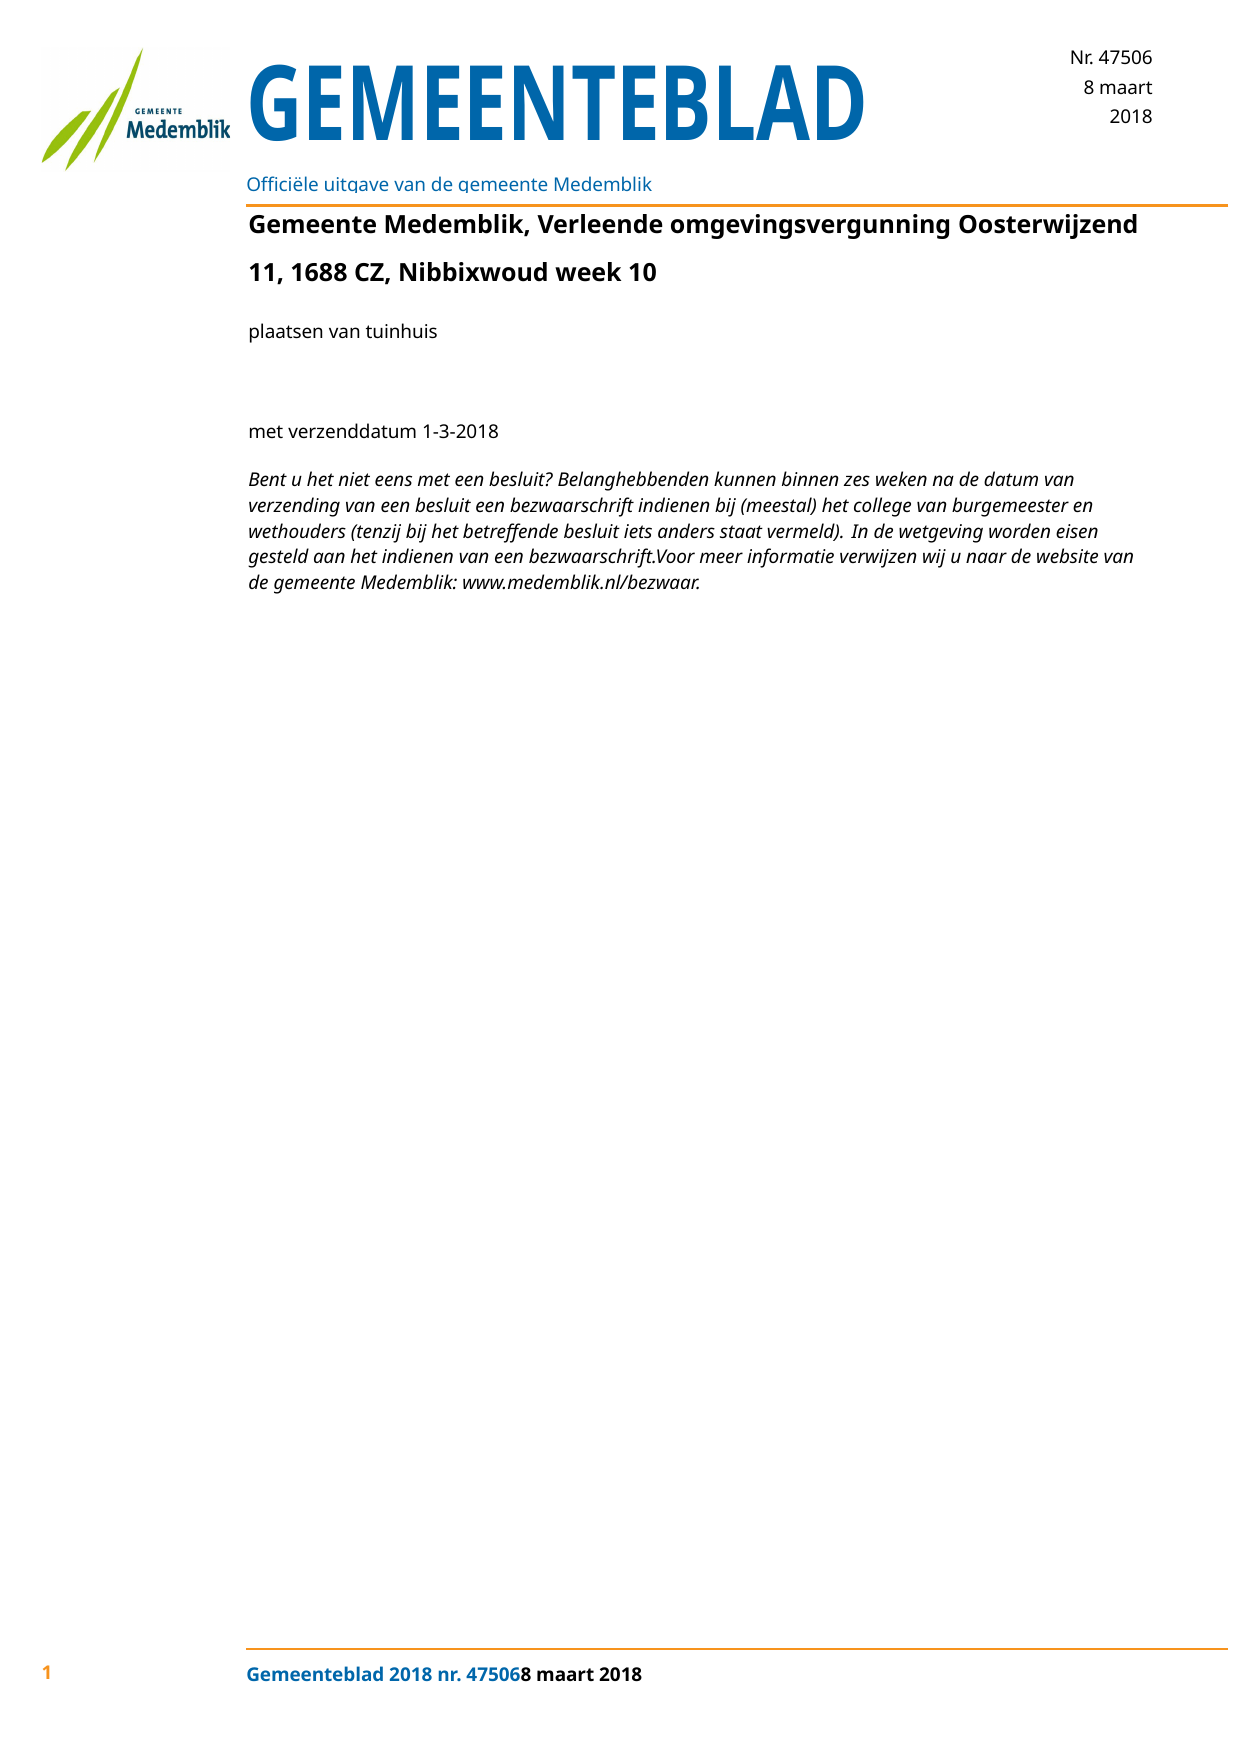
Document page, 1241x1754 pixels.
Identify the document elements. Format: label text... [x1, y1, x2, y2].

text met verzenddatum 1-3-2018 [248, 419, 1152, 444]
picture [41, 47, 231, 172]
text Gemeente Medemblik, Verleende omgevingsvergunning Oosterwijzend 11, 1688 CZ, Nibbixwoud week 10 [248, 207, 1152, 288]
text Bent u het niet eens met een besluit? Belanghebbenden kunnen binnen zes weken na de datum van verzending van een besluit een bezwaarschrift indienen bij (meestal) het college van burgemeester en wethouders (tenzij bij het betreffende besluit iets anders staat vermeld). In de wetgeving worden eisen gesteld aan het indienen van een bezwaarschrift.Voor meer informatie verwijzen wij u naar de website van de gemeente Medemblik: www.medemblik.nl/bezwaar. [248, 467, 1152, 595]
text plaatsen van tuinhuis [248, 318, 1152, 344]
